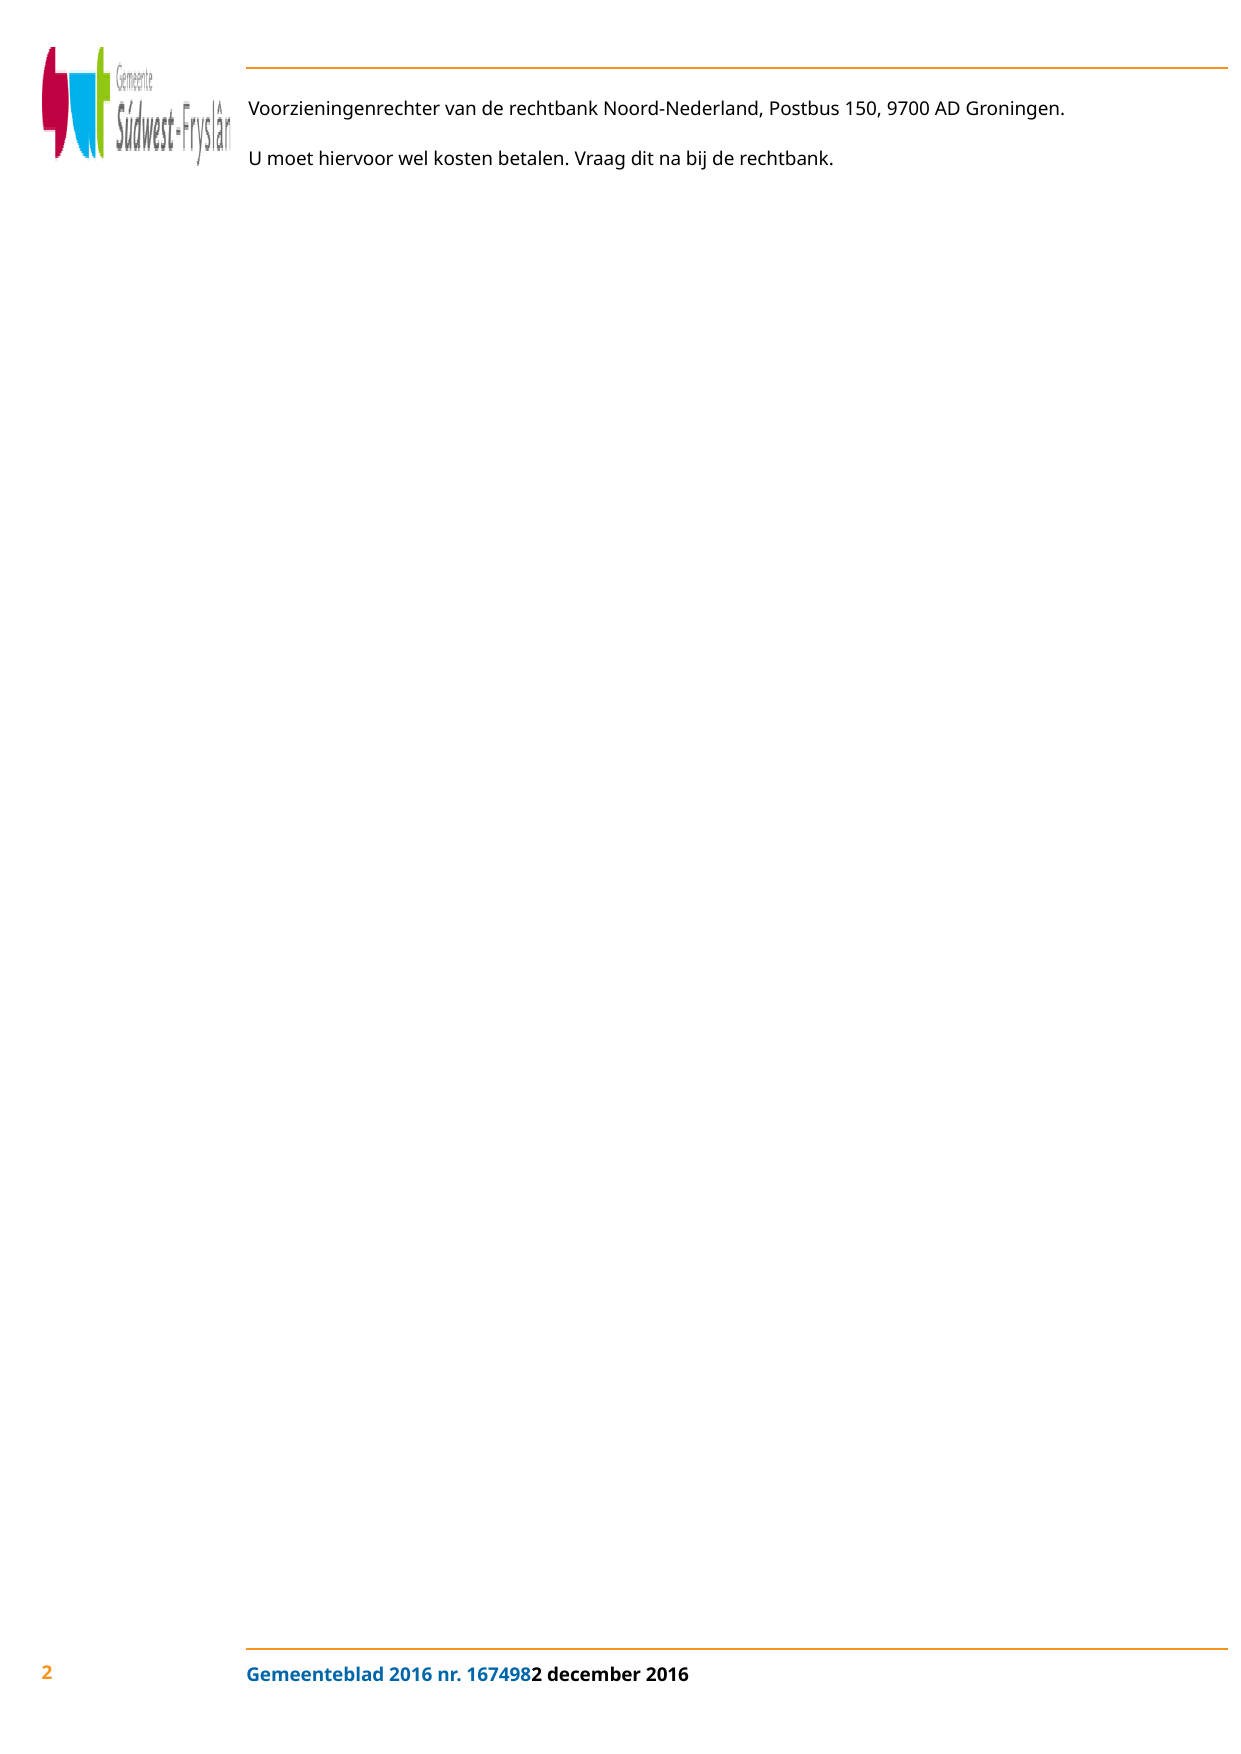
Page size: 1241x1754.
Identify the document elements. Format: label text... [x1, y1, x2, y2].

text Voorzieningenrechter van de rechtbank Noord-Nederland, Postbus 150, 9700 AD Groningen. [248, 95, 1152, 121]
text U moet hiervoor wel kosten betalen. Vraag dit na bij de rechtbank. [248, 145, 1152, 171]
picture [41, 47, 231, 172]
